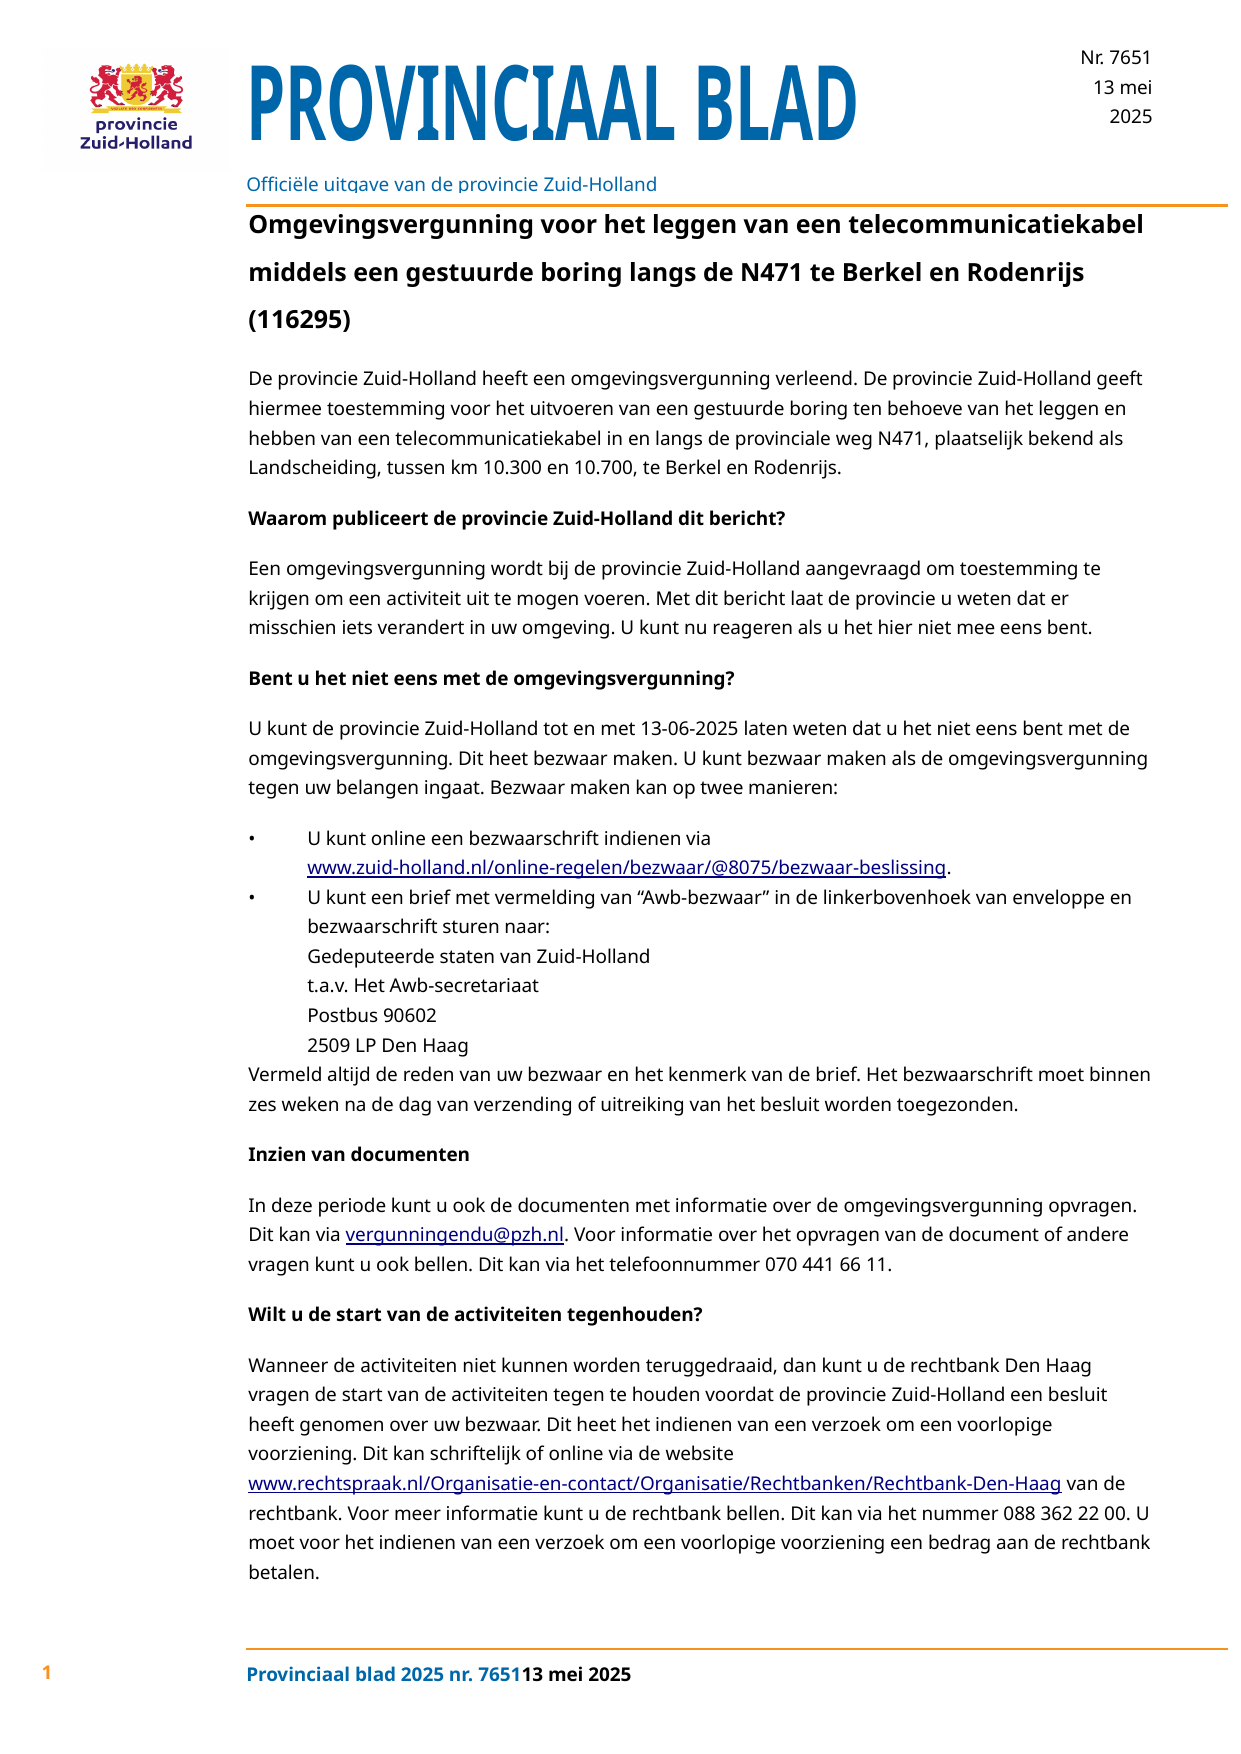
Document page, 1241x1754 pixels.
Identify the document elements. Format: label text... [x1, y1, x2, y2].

list U kunt een brief met vermelding van “Awb-bezwaar” in de linkerbovenhoek van enveloppe en bezwaarschrift sturen naar: [248, 884, 1152, 939]
list 2509 LP Den Haag [248, 1032, 1152, 1057]
text Omgevingsvergunning voor het leggen van een telecommunicatiekabel middels een gestuurde boring langs de N471 te Berkel en Rodenrijs (116295) [248, 207, 1152, 336]
text In deze periode kunt u ook de documenten met informatie over de omgevingsvergunning opvragen. Dit kan via vergunningendu@pzh.nl. Voor informatie over het opvragen van de document of andere vragen kunt u ook bellen. Dit kan via het telefoonnummer 070 441 66 11. [248, 1192, 1152, 1277]
text U kunt de provincie Zuid-Holland tot en met 13-06-2025 laten weten dat u het niet eens bent met de omgevingsvergunning. Dit heet bezwaar maken. U kunt bezwaar maken als de omgevingsvergunning tegen uw belangen ingaat. Bezwaar maken kan op twee manieren: [248, 715, 1152, 800]
list U kunt online een bezwaarschrift indienen via www.zuid-holland.nl/online-regelen/bezwaar/@8075/bezwaar-beslissing. [248, 825, 1152, 880]
picture [41, 47, 231, 172]
text Waarom publiceert de provincie Zuid-Holland dit bericht? [248, 505, 1152, 530]
text Inzien van documenten [248, 1141, 1152, 1167]
text De provincie Zuid-Holland heeft een omgevingsvergunning verleend. De provincie Zuid-Holland geeft hiermee toestemming voor het uitvoeren van een gestuurde boring ten behoeve van het leggen en hebben van een telecommunicatiekabel in en langs de provinciale weg N471, plaatselijk bekend als Landscheiding, tussen km 10.300 en 10.700, te Berkel en Rodenrijs. [248, 366, 1152, 480]
list t.a.v. Het Awb-secretariaat [248, 973, 1152, 998]
text Bent u het niet eens met de omgevingsvergunning? [248, 665, 1152, 690]
text Wanneer de activiteiten niet kunnen worden teruggedraaid, dan kunt u de rechtbank Den Haag vragen de start van de activiteiten tegen te houden voordat de provincie Zuid-Holland een besluit heeft genomen over uw bezwaar. Dit heet het indienen van een verzoek om een voorlopige voorziening. Dit kan schriftelijk of online via de website www.rechtspraak.nl/Organisatie-en-contact/Organisatie/Rechtbanken/Rechtbank-Den-Haag van de rechtbank. Voor meer informatie kunt u de rechtbank bellen. Dit kan via het nummer 088 362 22 00. U moet voor het indienen van een verzoek om een voorlopige voorziening een bedrag aan de rechtbank betalen. [248, 1352, 1152, 1584]
text Een omgevingsvergunning wordt bij de provincie Zuid-Holland aangevraagd om toestemming te krijgen om een activiteit uit te mogen voeren. Met dit bericht laat de provincie u weten dat er misschien iets verandert in uw omgeving. U kunt nu reageren als u het hier niet mee eens bent. [248, 555, 1152, 640]
text Wilt u de start van de activiteiten tegenhouden? [248, 1301, 1152, 1327]
text Vermeld altijd de reden van uw bezwaar en het kenmerk van de brief. Het bezwaarschrift moet binnen zes weken na de dag van verzending of uitreiking van het besluit worden toegezonden. [248, 1061, 1152, 1117]
list Gedeputeerde staten van Zuid-Holland [248, 943, 1152, 969]
list Postbus 90602 [248, 1002, 1152, 1028]
